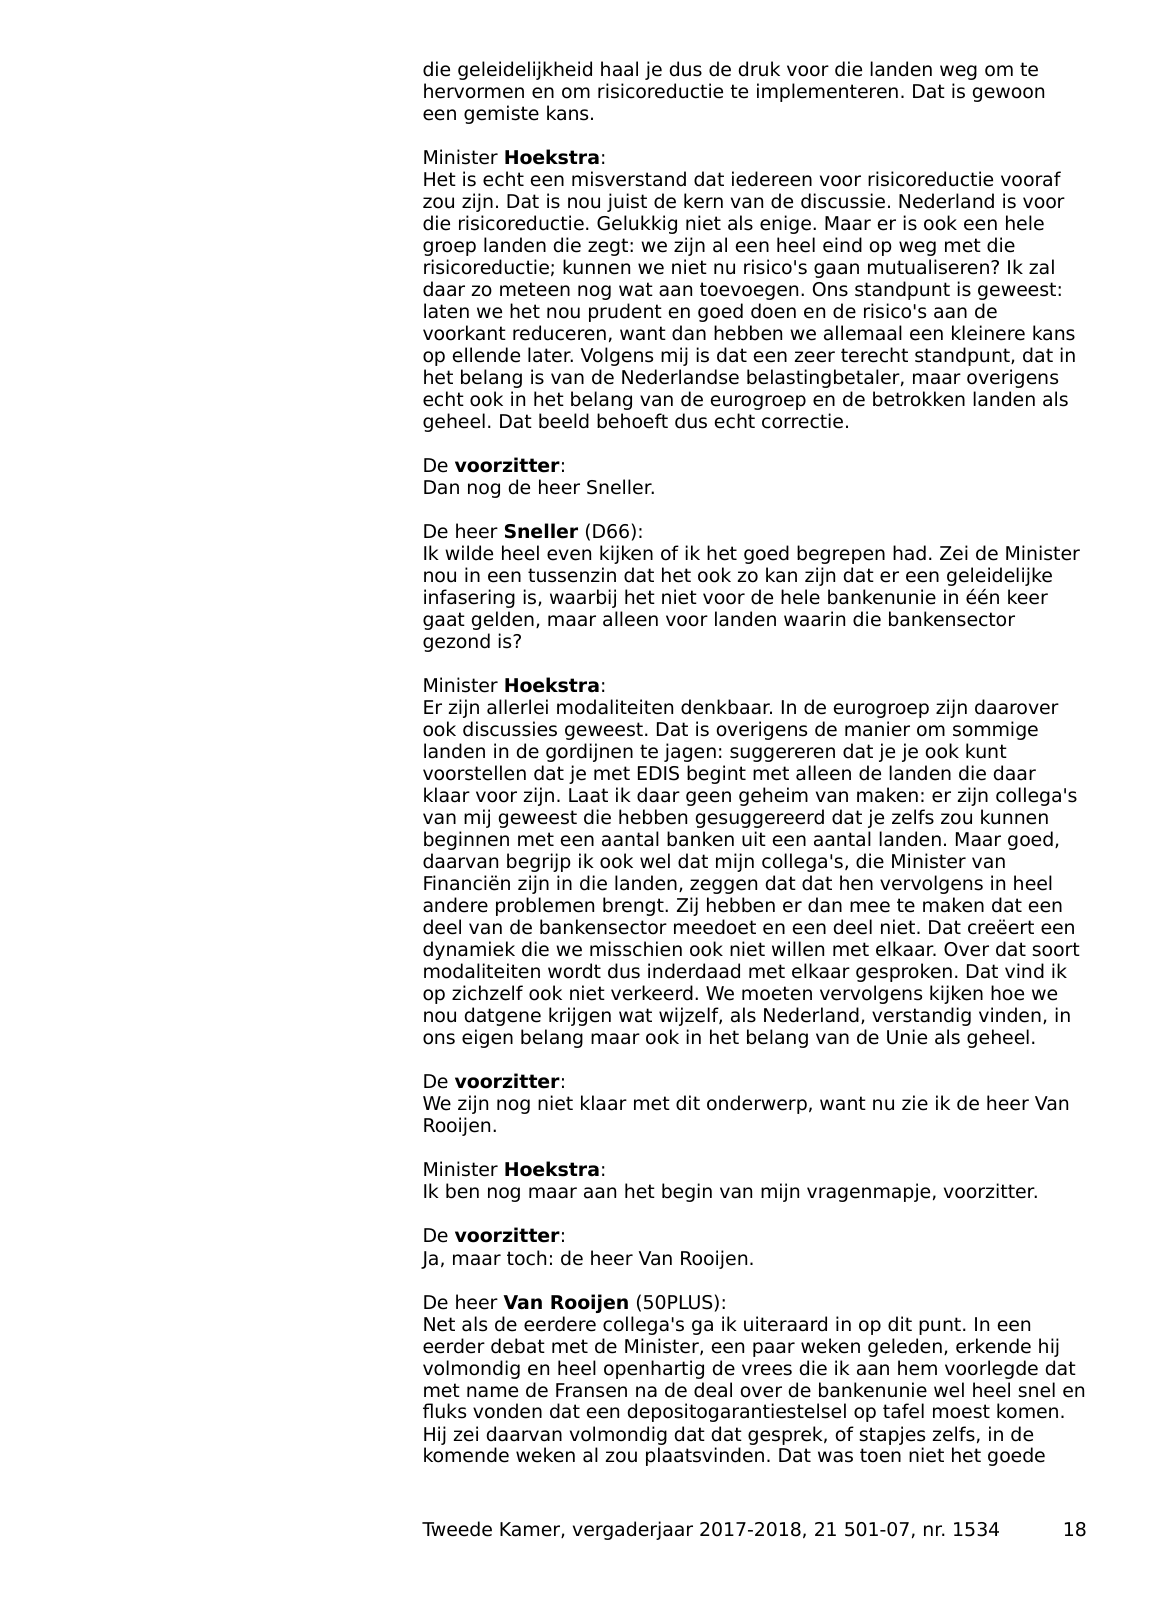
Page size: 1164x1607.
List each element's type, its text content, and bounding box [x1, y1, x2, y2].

text De heer Van Rooijen (50PLUS): [422, 1292, 1087, 1313]
text De voorzitter: [422, 1071, 1087, 1093]
text Het is echt een misverstand dat iedereen voor risicoreductie vooraf zou zijn. Dat is nou juist de kern van de discussie. Nederland is voor die risicoreductie. Gelukkig niet als enige. Maar er is ook een hele groep landen die zegt: we zijn al een heel eind op weg met die risicoreductie; kunnen we niet nu risico's gaan mutualiseren? Ik zal daar zo meteen nog wat aan toevoegen. Ons standpunt is geweest: laten we het nou prudent en goed doen en de risico's aan de voorkant reduceren, want dan hebben we allemaal een kleinere kans op ellende later. Volgens mij is dat een zeer terecht standpunt, dat in het belang is van de Nederlandse belastingbetaler, maar overigens echt ook in het belang van de eurogroep en de betrokken landen als geheel. Dat beeld behoeft dus echt correctie. [422, 169, 1087, 433]
text Minister Hoekstra: [422, 675, 1087, 697]
text Ik wilde heel even kijken of ik het goed begrepen had. Zei de Minister nou in een tussenzin dat het ook zo kan zijn dat er een geleidelijke infasering is, waarbij het niet voor de hele bankenunie in één keer gaat gelden, maar alleen voor landen waarin die bankensector gezond is? [422, 543, 1087, 653]
text De voorzitter: [422, 455, 1087, 477]
text Minister Hoekstra: [422, 147, 1087, 169]
text De voorzitter: [422, 1225, 1087, 1247]
text Er zijn allerlei modaliteiten denkbaar. In de eurogroep zijn daarover ook discussies geweest. Dat is overigens de manier om sommige landen in de gordijnen te jagen: suggereren dat je je ook kunt voorstellen dat je met EDIS begint met alleen de landen die daar klaar voor zijn. Laat ik daar geen geheim van maken: er zijn collega's van mij geweest die hebben gesuggereerd dat je zelfs zou kunnen beginnen met een aantal banken uit een aantal landen. Maar goed, daarvan begrijp ik ook wel dat mijn collega's, die Minister van Financiën zijn in die landen, zeggen dat dat hen vervolgens in heel andere problemen brengt. Zij hebben er dan mee te maken dat een deel van de bankensector meedoet en een deel niet. Dat creëert een dynamiek die we misschien ook niet willen met elkaar. Over dat soort modaliteiten wordt dus inderdaad met elkaar gesproken. Dat vind ik op zichzelf ook niet verkeerd. We moeten vervolgens kijken hoe we nou datgene krijgen wat wijzelf, als Nederland, verstandig vinden, in ons eigen belang maar ook in het belang van de Unie als geheel. [422, 697, 1087, 1049]
text Dan nog de heer Sneller. [422, 477, 1087, 499]
text De heer Sneller (D66): [422, 521, 1087, 543]
text Minister Hoekstra: [422, 1159, 1087, 1181]
text Ja, maar toch: de heer Van Rooijen. [422, 1247, 1087, 1269]
text We zijn nog niet klaar met dit onderwerp, want nu zie ik de heer Van Rooijen. [422, 1093, 1087, 1137]
text die geleidelijkheid haal je dus de druk voor die landen weg om te hervormen en om risicoreductie te implementeren. Dat is gewoon een gemiste kans. [422, 59, 1087, 125]
text Ik ben nog maar aan het begin van mijn vragenmapje, voorzitter. [422, 1181, 1087, 1203]
text Net als de eerdere collega's ga ik uiteraard in op dit punt. In een eerder debat met de Minister, een paar weken geleden, erkende hij volmondig en heel openhartig de vrees die ik aan hem voorlegde dat met name de Fransen na de deal over de bankenunie wel heel snel en fluks vonden dat een depositogarantiestelsel op tafel moest komen. Hij zei daarvan volmondig dat dat gesprek, of stapjes zelfs, in de komende weken al zou plaatsvinden. Dat was toen niet het goede [422, 1313, 1087, 1467]
